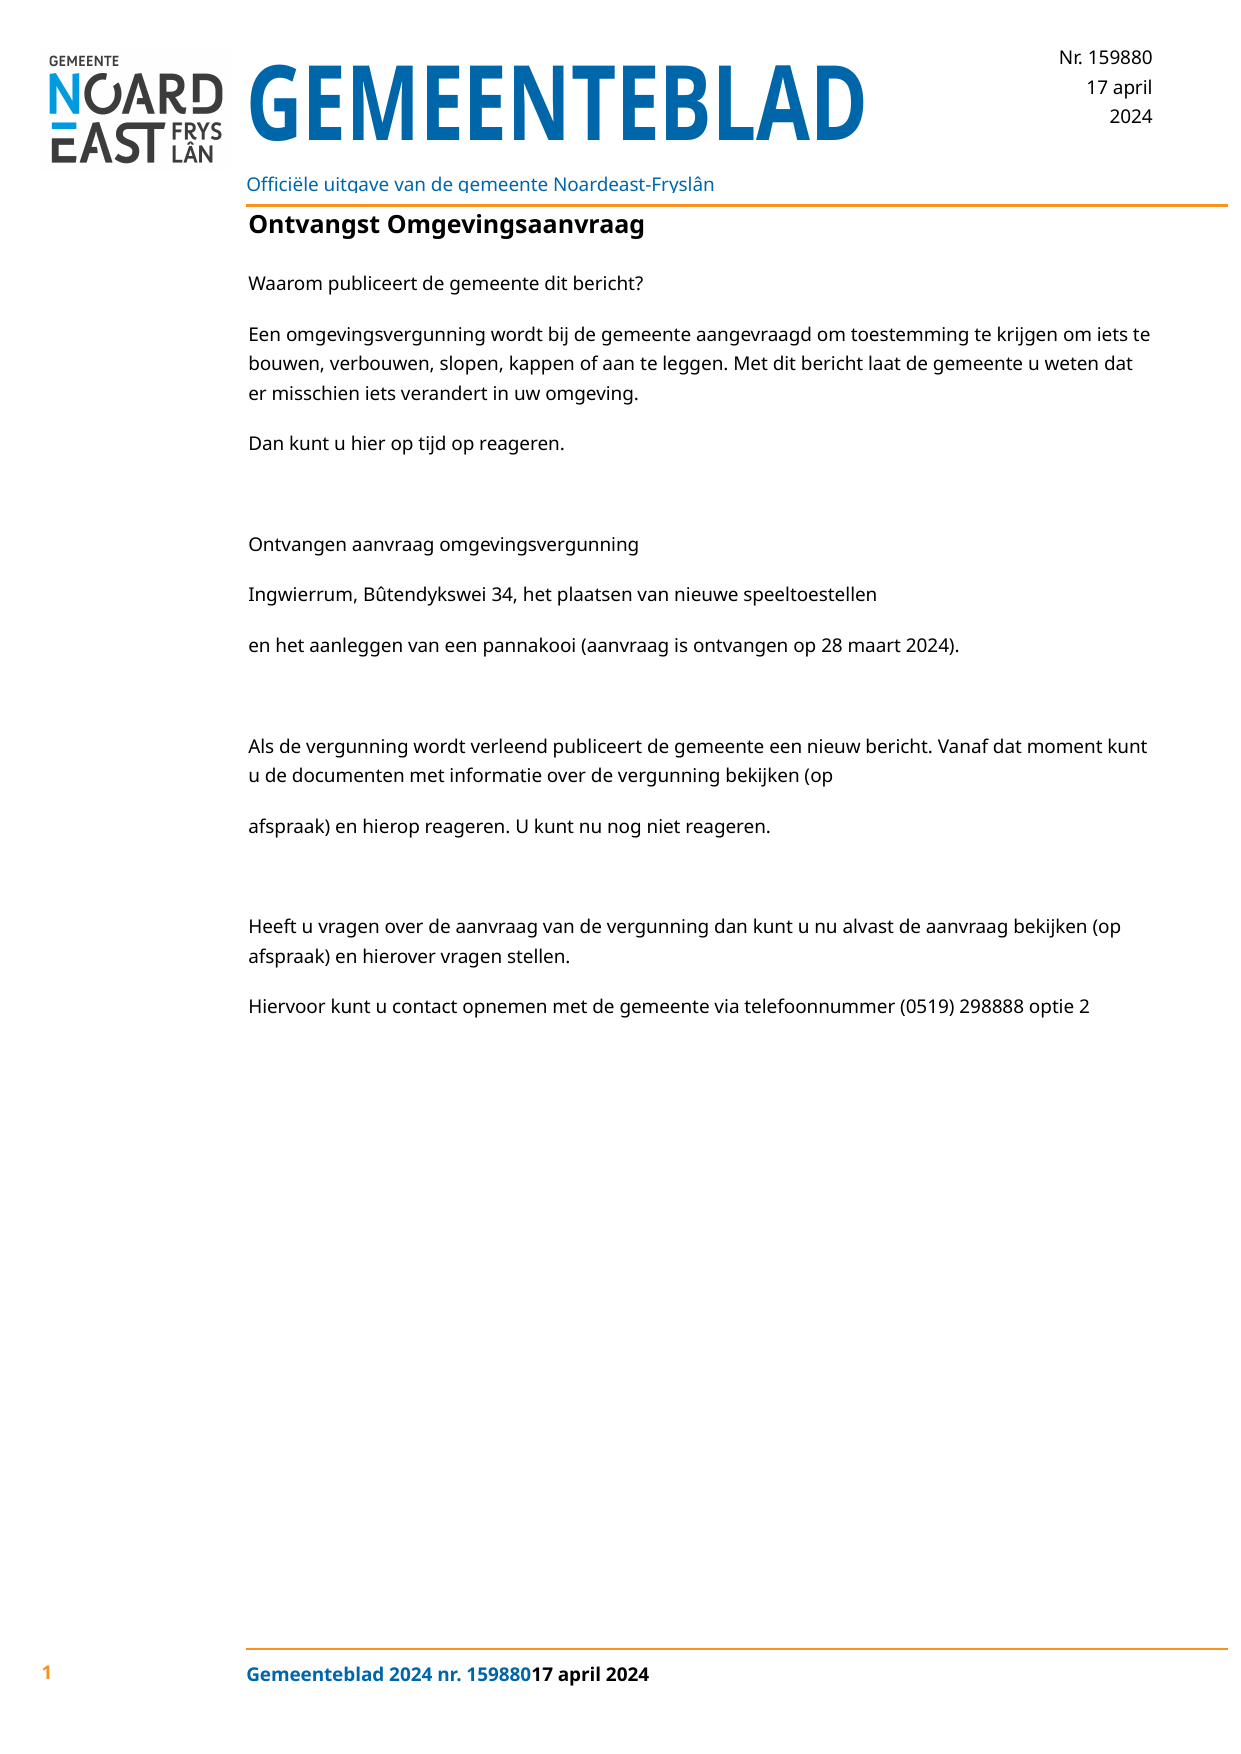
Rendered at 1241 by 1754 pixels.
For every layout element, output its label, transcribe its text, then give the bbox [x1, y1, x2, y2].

picture [41, 47, 231, 172]
text en het aanleggen van een pannakooi (aanvraag is ontvangen op 28 maart 2024). [248, 632, 1152, 658]
text Een omgevingsvergunning wordt bij de gemeente aangevraagd om toestemming te krijgen om iets te bouwen, verbouwen, slopen, kappen of aan te leggen. Met dit bericht laat de gemeente u weten dat er misschien iets verandert in uw omgeving. [248, 321, 1152, 406]
text afspraak) en hierop reageren. U kunt nu nog niet reageren. [248, 813, 1152, 838]
text Dan kunt u hier op tijd op reageren. [248, 430, 1152, 456]
text Ingwierrum, Bûtendykswei 34, het plaatsen van nieuwe speeltoestellen [248, 582, 1152, 607]
text Waarom publiceert de gemeente dit bericht? [248, 270, 1152, 296]
text Heeft u vragen over de aanvraag van de vergunning dan kunt u nu alvast de aanvraag bekijken (op afspraak) en hierover vragen stellen. [248, 914, 1152, 969]
text Hiervoor kunt u contact opnemen met de gemeente via telefoonnummer (0519) 298888 optie 2 [248, 994, 1152, 1019]
text Ontvangst Omgevingsaanvraag [248, 207, 1152, 241]
text Ontvangen aanvraag omgevingsvergunning [248, 531, 1152, 557]
text Als de vergunning wordt verleend publiceert de gemeente een nieuw bericht. Vanaf dat moment kunt u de documenten met informatie over de vergunning bekijken (op [248, 733, 1152, 788]
